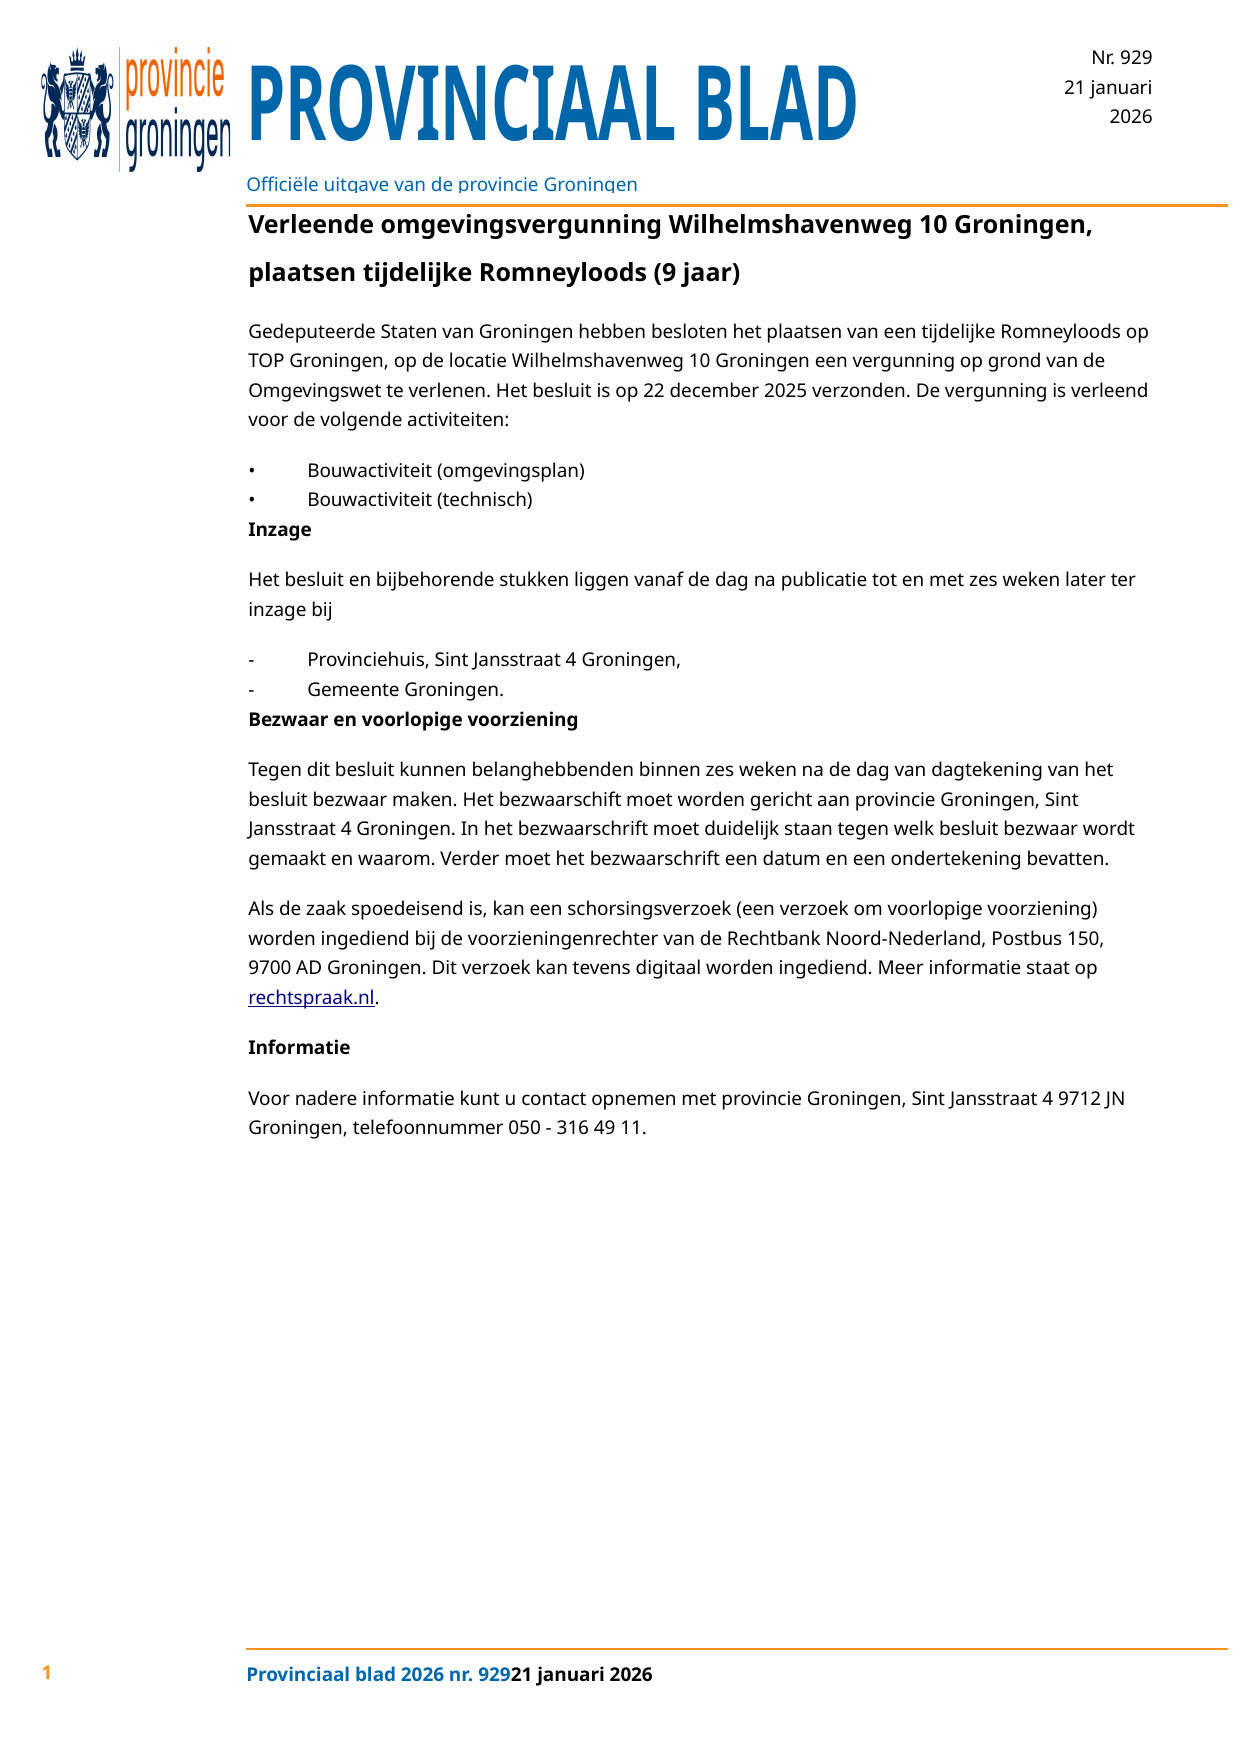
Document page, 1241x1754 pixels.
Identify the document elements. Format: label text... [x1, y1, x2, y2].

text Bezwaar en voorlopige voorziening [248, 706, 1152, 732]
text Voor nadere informatie kunt u contact opnemen met provincie Groningen, Sint Jansstraat 4 9712 JN Groningen, telefoonnummer 050 - 316 49 11. [248, 1085, 1152, 1140]
text Verleende omgevingsvergunning Wilhelmshavenweg 10 Groningen, plaatsen tijdelijke Romneyloods (9 jaar) [248, 207, 1152, 288]
list Provinciehuis, Sint Jansstraat 4 Groningen, [248, 647, 1152, 672]
list Gemeente Groningen. [248, 676, 1152, 702]
picture [41, 47, 231, 172]
text Informatie [248, 1034, 1152, 1060]
text Inzage [248, 516, 1152, 542]
text Tegen dit besluit kunnen belanghebbenden binnen zes weken na de dag van dagtekening van het besluit bezwaar maken. Het bezwaarschift moet worden gericht aan provincie Groningen, Sint Jansstraat 4 Groningen. In het bezwaarschrift moet duidelijk staan tegen welk besluit bezwaar wordt gemaakt en waarom. Verder moet het bezwaarschrift een datum en een ondertekening bevatten. [248, 756, 1152, 871]
text Als de zaak spoedeisend is, kan een schorsingsverzoek (een verzoek om voorlopige voorziening) worden ingediend bij de voorzieningenrechter van de Rechtbank Noord-Nederland, Postbus 150, 9700 AD Groningen. Dit verzoek kan tevens digitaal worden ingediend. Meer informatie staat op rechtspraak.nl. [248, 895, 1152, 1010]
list Bouwactiviteit (omgevingsplan) [248, 457, 1152, 483]
list Bouwactiviteit (technisch) [248, 487, 1152, 512]
text Het besluit en bijbehorende stukken liggen vanaf de dag na publicatie tot en met zes weken later ter inzage bij [248, 567, 1152, 622]
text Gedeputeerde Staten van Groningen hebben besloten het plaatsen van een tijdelijke Romneyloods op TOP Groningen, op de locatie Wilhelmshavenweg 10 Groningen een vergunning op grond van de Omgevingswet te verlenen. Het besluit is op 22 december 2025 verzonden. De vergunning is verleend voor de volgende activiteiten: [248, 318, 1152, 432]
